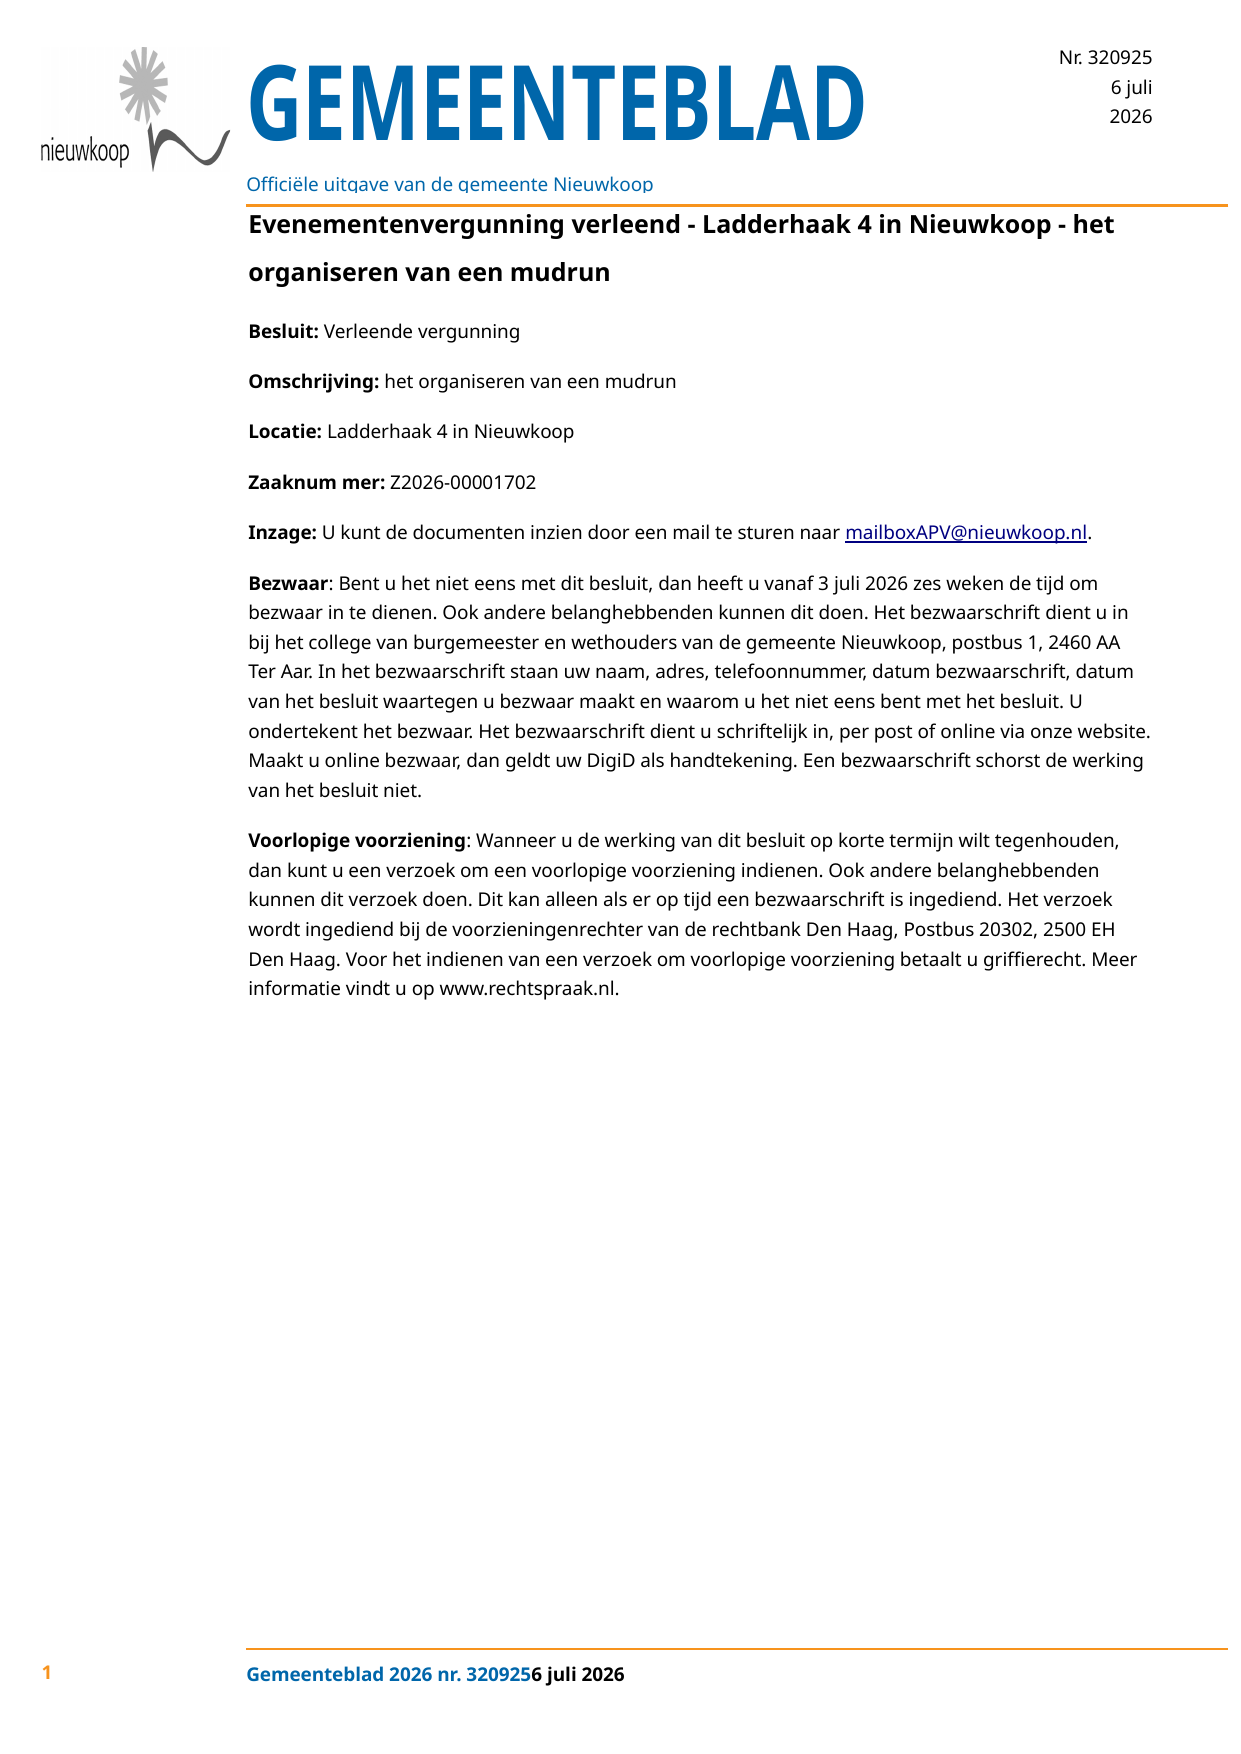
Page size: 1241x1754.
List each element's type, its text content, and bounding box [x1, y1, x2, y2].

text Besluit: Verleende vergunning [248, 318, 1152, 344]
text Evenementenvergunning verleend - Ladderhaak 4 in Nieuwkoop - het organiseren van een mudrun [248, 207, 1152, 288]
text Locatie: Ladderhaak 4 in Nieuwkoop [248, 419, 1152, 444]
text Omschrijving: het organiseren van een mudrun [248, 368, 1152, 394]
text Bezwaar: Bent u het niet eens met dit besluit, dan heeft u vanaf 3 juli 2026 zes weken de tijd om bezwaar in te dienen. Ook andere belanghebbenden kunnen dit doen. Het bezwaarschrift dient u in bij het college van burgemeester en wethouders van de gemeente Nieuwkoop, postbus 1, 2460 AA Ter Aar. In het bezwaarschrift staan uw naam, adres, telefoonnummer, datum bezwaarschrift, datum van het besluit waartegen u bezwaar maakt en waarom u het niet eens bent met het besluit. U ondertekent het bezwaar. Het bezwaarschrift dient u schriftelijk in, per post of online via onze website. Maakt u online bezwaar, dan geldt uw DigiD als handtekening. Een bezwaarschrift schorst de werking van het besluit niet. [248, 570, 1152, 803]
picture [41, 47, 231, 172]
text Zaaknum mer: Z2026-00001702 [248, 469, 1152, 495]
text Inzage: U kunt de documenten inzien door een mail te sturen naar mailboxAPV@nieuwkoop.nl. [248, 519, 1152, 545]
text Voorlopige voorziening: Wanneer u de werking van dit besluit op korte termijn wilt tegenhouden, dan kunt u een verzoek om een voorlopige voorziening indienen. Ook andere belanghebbenden kunnen dit verzoek doen. Dit kan alleen als er op tijd een bezwaarschrift is ingediend. Het verzoek wordt ingediend bij de voorzieningenrechter van de rechtbank Den Haag, Postbus 20302, 2500 EH Den Haag. Voor het indienen van een verzoek om voorlopige voorziening betaalt u griffierecht. Meer informatie vindt u op www.rechtspraak.nl. [248, 827, 1152, 1001]
